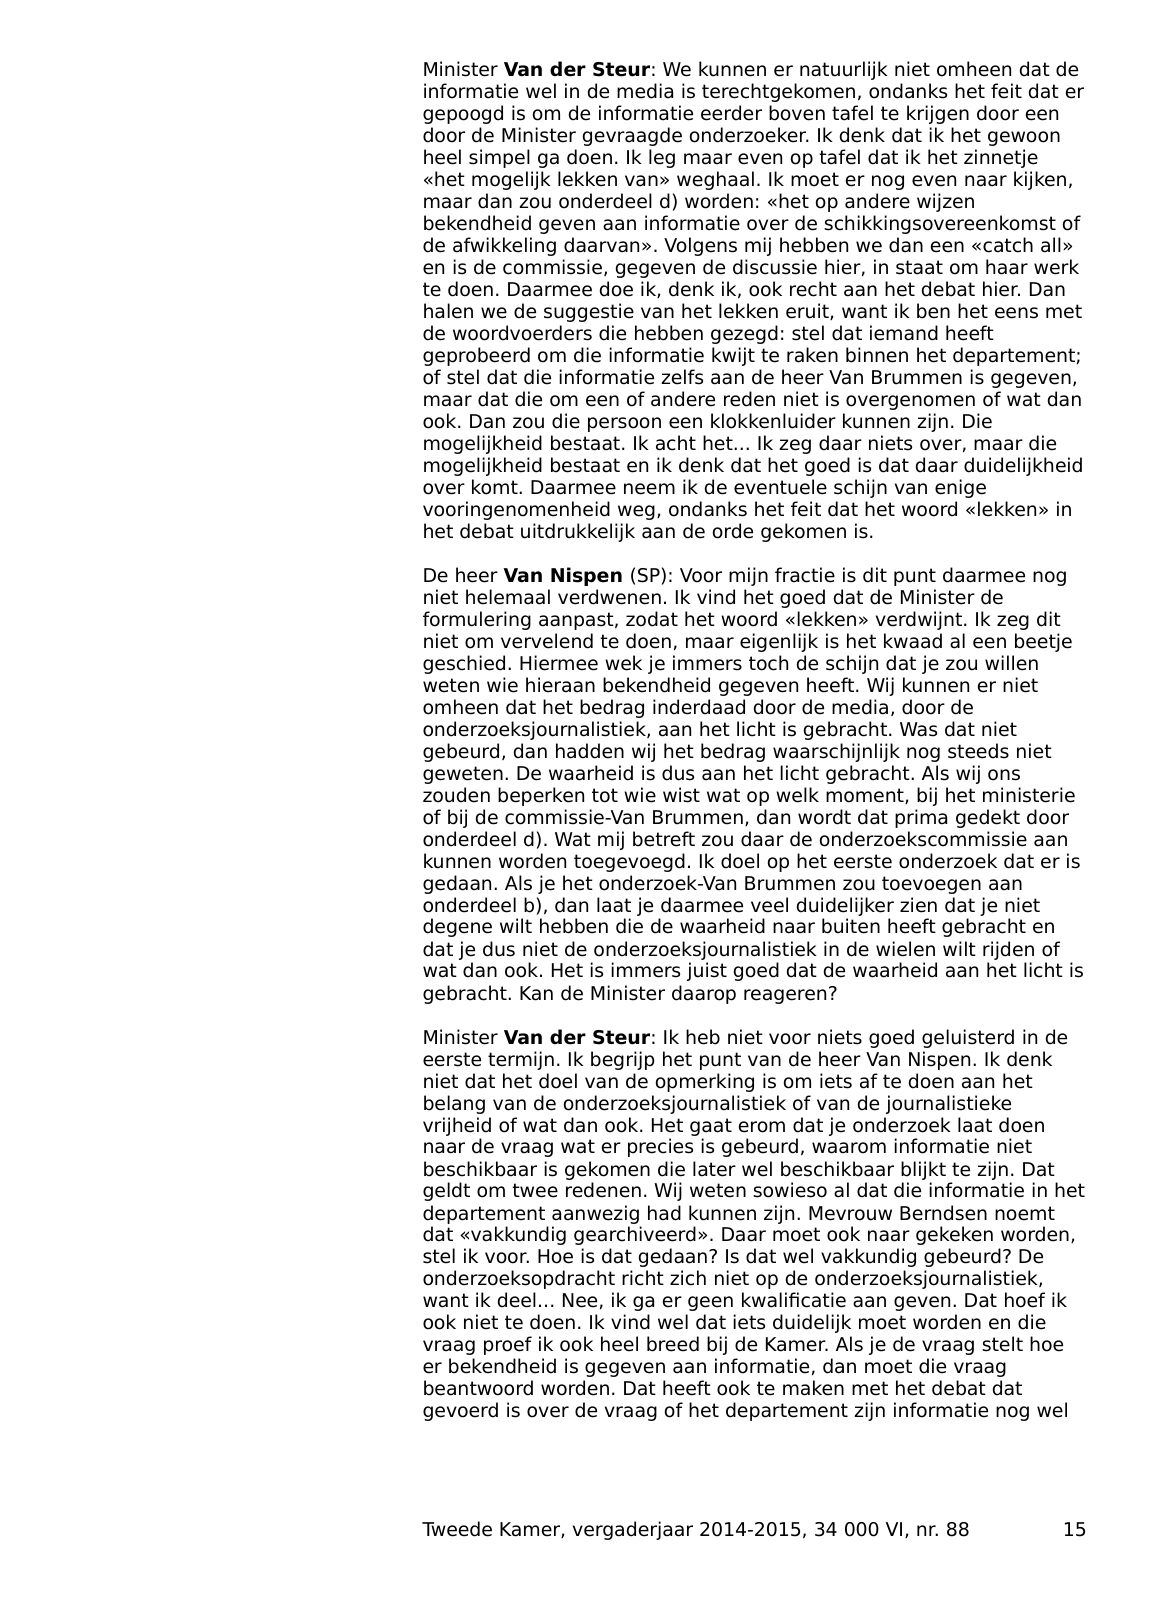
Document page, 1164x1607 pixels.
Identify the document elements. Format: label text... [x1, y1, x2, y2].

text Minister Van der Steur: We kunnen er natuurlijk niet omheen dat de informatie wel in de media is terechtgekomen, ondanks het feit dat er gepoogd is om de informatie eerder boven tafel te krijgen door een door de Minister gevraagde onderzoeker. Ik denk dat ik het gewoon heel simpel ga doen. Ik leg maar even op tafel dat ik het zinnetje «het mogelijk lekken van» weghaal. Ik moet er nog even naar kijken, maar dan zou onderdeel d) worden: «het op andere wijzen bekendheid geven aan informatie over de schikkingsovereenkomst of de afwikkeling daarvan». Volgens mij hebben we dan een «catch all» en is de commissie, gegeven de discussie hier, in staat om haar werk te doen. Daarmee doe ik, denk ik, ook recht aan het debat hier. Dan halen we de suggestie van het lekken eruit, want ik ben het eens met de woordvoerders die hebben gezegd: stel dat iemand heeft geprobeerd om die informatie kwijt te raken binnen het departement; of stel dat die informatie zelfs aan de heer Van Brummen is gegeven, maar dat die om een of andere reden niet is overgenomen of wat dan ook. Dan zou die persoon een klokkenluider kunnen zijn. Die mogelijkheid bestaat. Ik acht het... Ik zeg daar niets over, maar die mogelijkheid bestaat en ik denk dat het goed is dat daar duidelijkheid over komt. Daarmee neem ik de eventuele schijn van enige vooringenomenheid weg, ondanks het feit dat het woord «lekken» in het debat uitdrukkelijk aan de orde gekomen is. [422, 59, 1087, 543]
text De heer Van Nispen (SP): Voor mijn fractie is dit punt daarmee nog niet helemaal verdwenen. Ik vind het goed dat de Minister de formulering aanpast, zodat het woord «lekken» verdwijnt. Ik zeg dit niet om vervelend te doen, maar eigenlijk is het kwaad al een beetje geschied. Hiermee wek je immers toch de schijn dat je zou willen weten wie hieraan bekendheid gegeven heeft. Wij kunnen er niet omheen dat het bedrag inderdaad door de media, door de onderzoeksjournalistiek, aan het licht is gebracht. Was dat niet gebeurd, dan hadden wij het bedrag waarschijnlijk nog steeds niet geweten. De waarheid is dus aan het licht gebracht. Als wij ons zouden beperken tot wie wist wat op welk moment, bij het ministerie of bij de commissie-Van Brummen, dan wordt dat prima gedekt door onderdeel d). Wat mij betreft zou daar de onderzoekscommissie aan kunnen worden toegevoegd. Ik doel op het eerste onderzoek dat er is gedaan. Als je het onderzoek-Van Brummen zou toevoegen aan onderdeel b), dan laat je daarmee veel duidelijker zien dat je niet degene wilt hebben die de waarheid naar buiten heeft gebracht en dat je dus niet de onderzoeksjournalistiek in de wielen wilt rijden of wat dan ook. Het is immers juist goed dat de waarheid aan het licht is gebracht. Kan de Minister daarop reageren? [422, 565, 1087, 1004]
text Minister Van der Steur: Ik heb niet voor niets goed geluisterd in de eerste termijn. Ik begrijp het punt van de heer Van Nispen. Ik denk niet dat het doel van de opmerking is om iets af te doen aan het belang van de onderzoeksjournalistiek of van de journalistieke vrijheid of wat dan ook. Het gaat erom dat je onderzoek laat doen naar de vraag wat er precies is gebeurd, waarom informatie niet beschikbaar is gekomen die later wel beschikbaar blijkt te zijn. Dat geldt om twee redenen. Wij weten sowieso al dat die informatie in het departement aanwezig had kunnen zijn. Mevrouw Berndsen noemt dat «vakkundig gearchiveerd». Daar moet ook naar gekeken worden, stel ik voor. Hoe is dat gedaan? Is dat wel vakkundig gebeurd? De onderzoeksopdracht richt zich niet op de onderzoeksjournalistiek, want ik deel... Nee, ik ga er geen kwalificatie aan geven. Dat hoef ik ook niet te doen. Ik vind wel dat iets duidelijk moet worden en die vraag proef ik ook heel breed bij de Kamer. Als je de vraag stelt hoe er bekendheid is gegeven aan informatie, dan moet die vraag beantwoord worden. Dat heeft ook te maken met het debat dat gevoerd is over de vraag of het departement zijn informatie nog wel [422, 1027, 1087, 1422]
